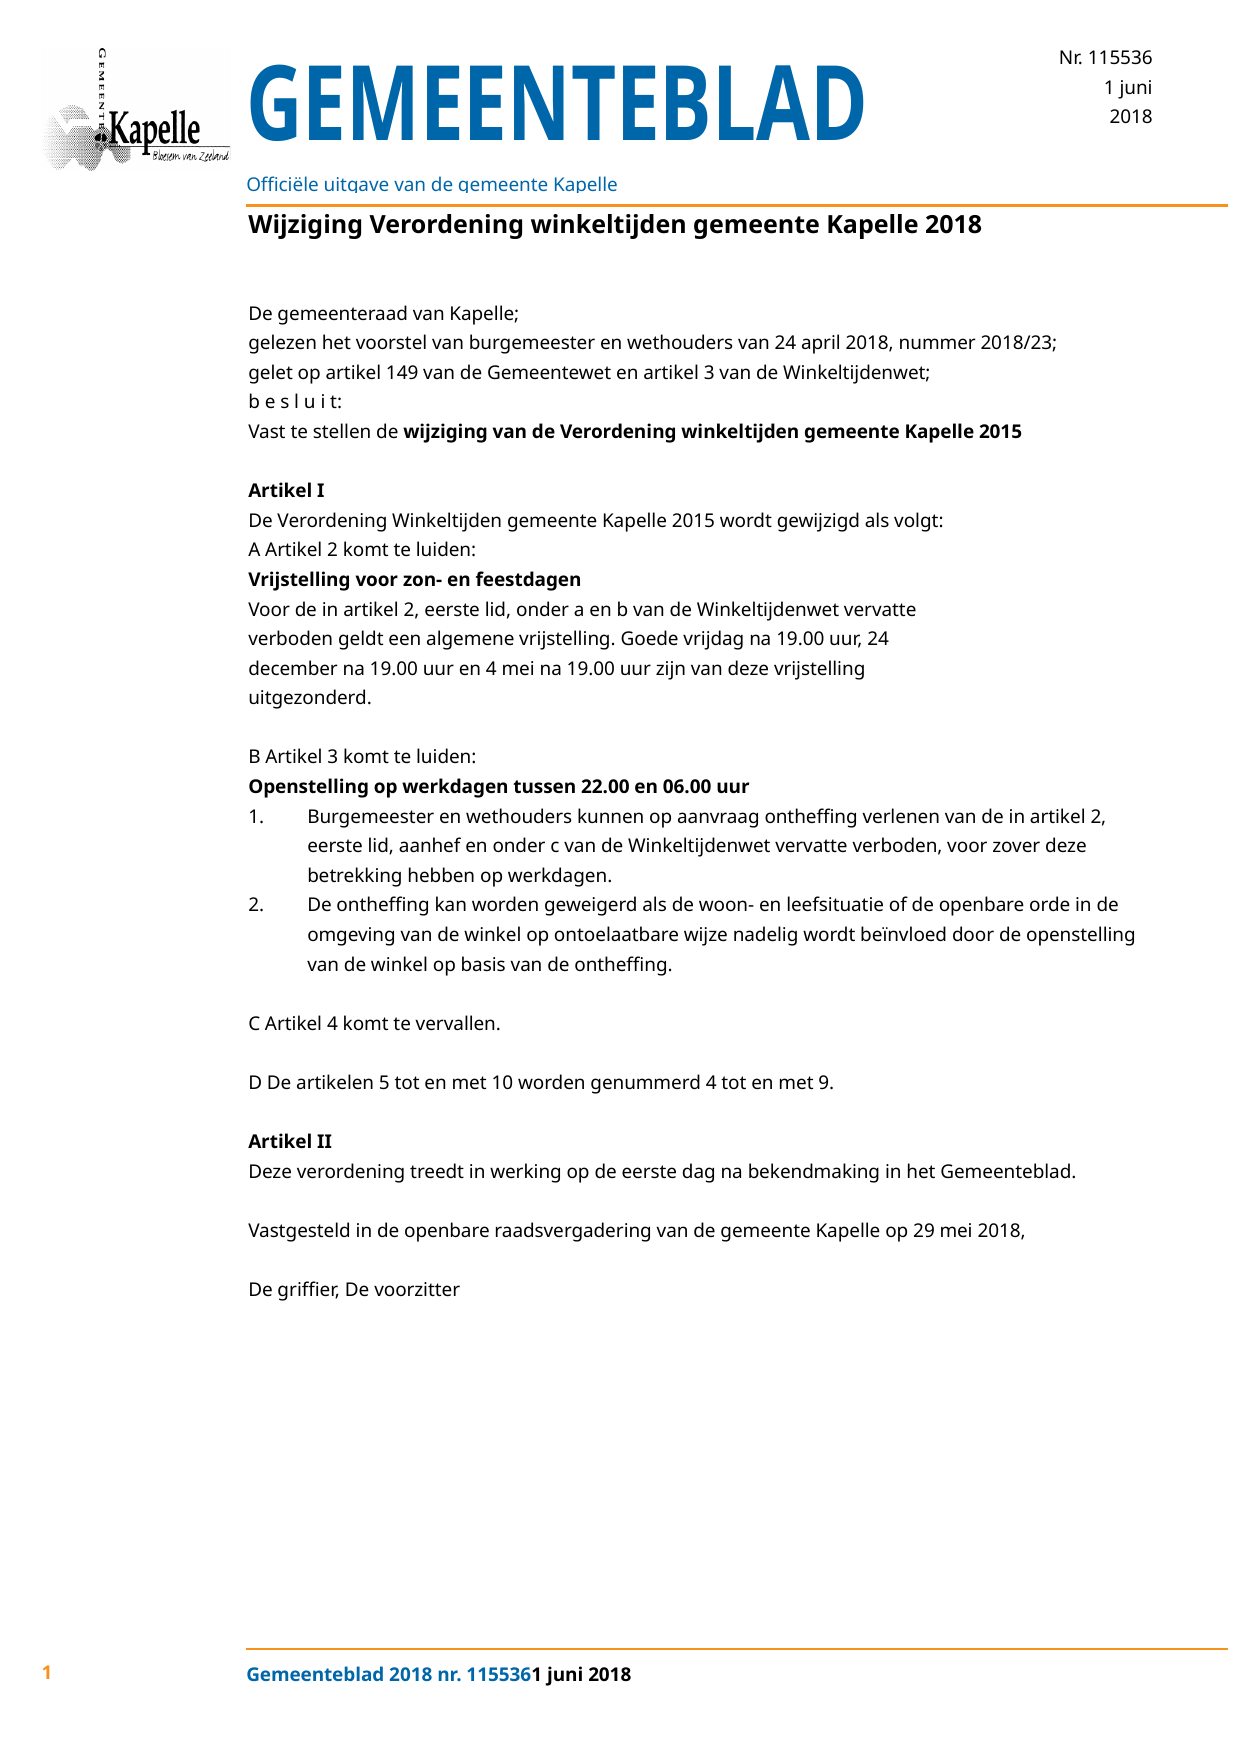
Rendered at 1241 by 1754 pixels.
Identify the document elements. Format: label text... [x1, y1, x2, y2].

text gelezen het voorstel van burgemeester en wethouders van 24 april 2018, nummer 2018/23; [248, 329, 1152, 355]
text Vastgesteld in de openbare raadsvergadering van de gemeente Kapelle op 29 mei 2018, [248, 1217, 1152, 1243]
text A Artikel 2 komt te luiden: [248, 537, 1152, 562]
text B Artikel 3 komt te luiden: [248, 744, 1152, 769]
text De Verordening Winkeltijden gemeente Kapelle 2015 wordt gewijzigd als volgt: [248, 507, 1152, 533]
list De ontheffing kan worden geweigerd als de woon- en leefsituatie of de openbare orde in de omgeving van de winkel op ontoelaatbare wijze nadelig wordt beïnvloed door de openstelling van de winkel op basis van de ontheffing. [248, 892, 1152, 976]
text uitgezonderd. [248, 684, 1152, 710]
text D De artikelen 5 tot en met 10 worden genummerd 4 tot en met 9. [248, 1069, 1152, 1095]
text Voor de in artikel 2, eerste lid, onder a en b van de Winkeltijdenwet vervatte [248, 596, 1152, 621]
text Wijziging Verordening winkeltijden gemeente Kapelle 2018 [248, 207, 1152, 241]
text Vrijstelling voor zon- en feestdagen [248, 566, 1152, 592]
text Artikel II [248, 1128, 1152, 1154]
text Deze verordening treedt in werking op de eerste dag na bekendmaking in het Gemeenteblad. [248, 1158, 1152, 1183]
text Openstelling op werkdagen tussen 22.00 en 06.00 uur [248, 773, 1152, 799]
list Burgemeester en wethouders kunnen op aanvraag ontheffing verlenen van de in artikel 2, eerste lid, aanhef en onder c van de Winkeltijdenwet vervatte verboden, voor zover deze betrekking hebben op werkdagen. [248, 803, 1152, 888]
text De gemeenteraad van Kapelle; [248, 300, 1152, 326]
text b e s l u i t: [248, 389, 1152, 414]
text Artikel I [248, 477, 1152, 503]
picture [41, 47, 231, 172]
text C Artikel 4 komt te vervallen. [248, 1010, 1152, 1036]
text Vast te stellen de wijziging van de Verordening winkeltijden gemeente Kapelle 2015 [248, 418, 1152, 444]
text De griffier, De voorzitter [248, 1276, 1152, 1302]
text gelet op artikel 149 van de Gemeentewet en artikel 3 van de Winkeltijdenwet; [248, 359, 1152, 385]
text verboden geldt een algemene vrijstelling. Goede vrijdag na 19.00 uur, 24 [248, 625, 1152, 651]
text december na 19.00 uur en 4 mei na 19.00 uur zijn van deze vrijstelling [248, 655, 1152, 681]
